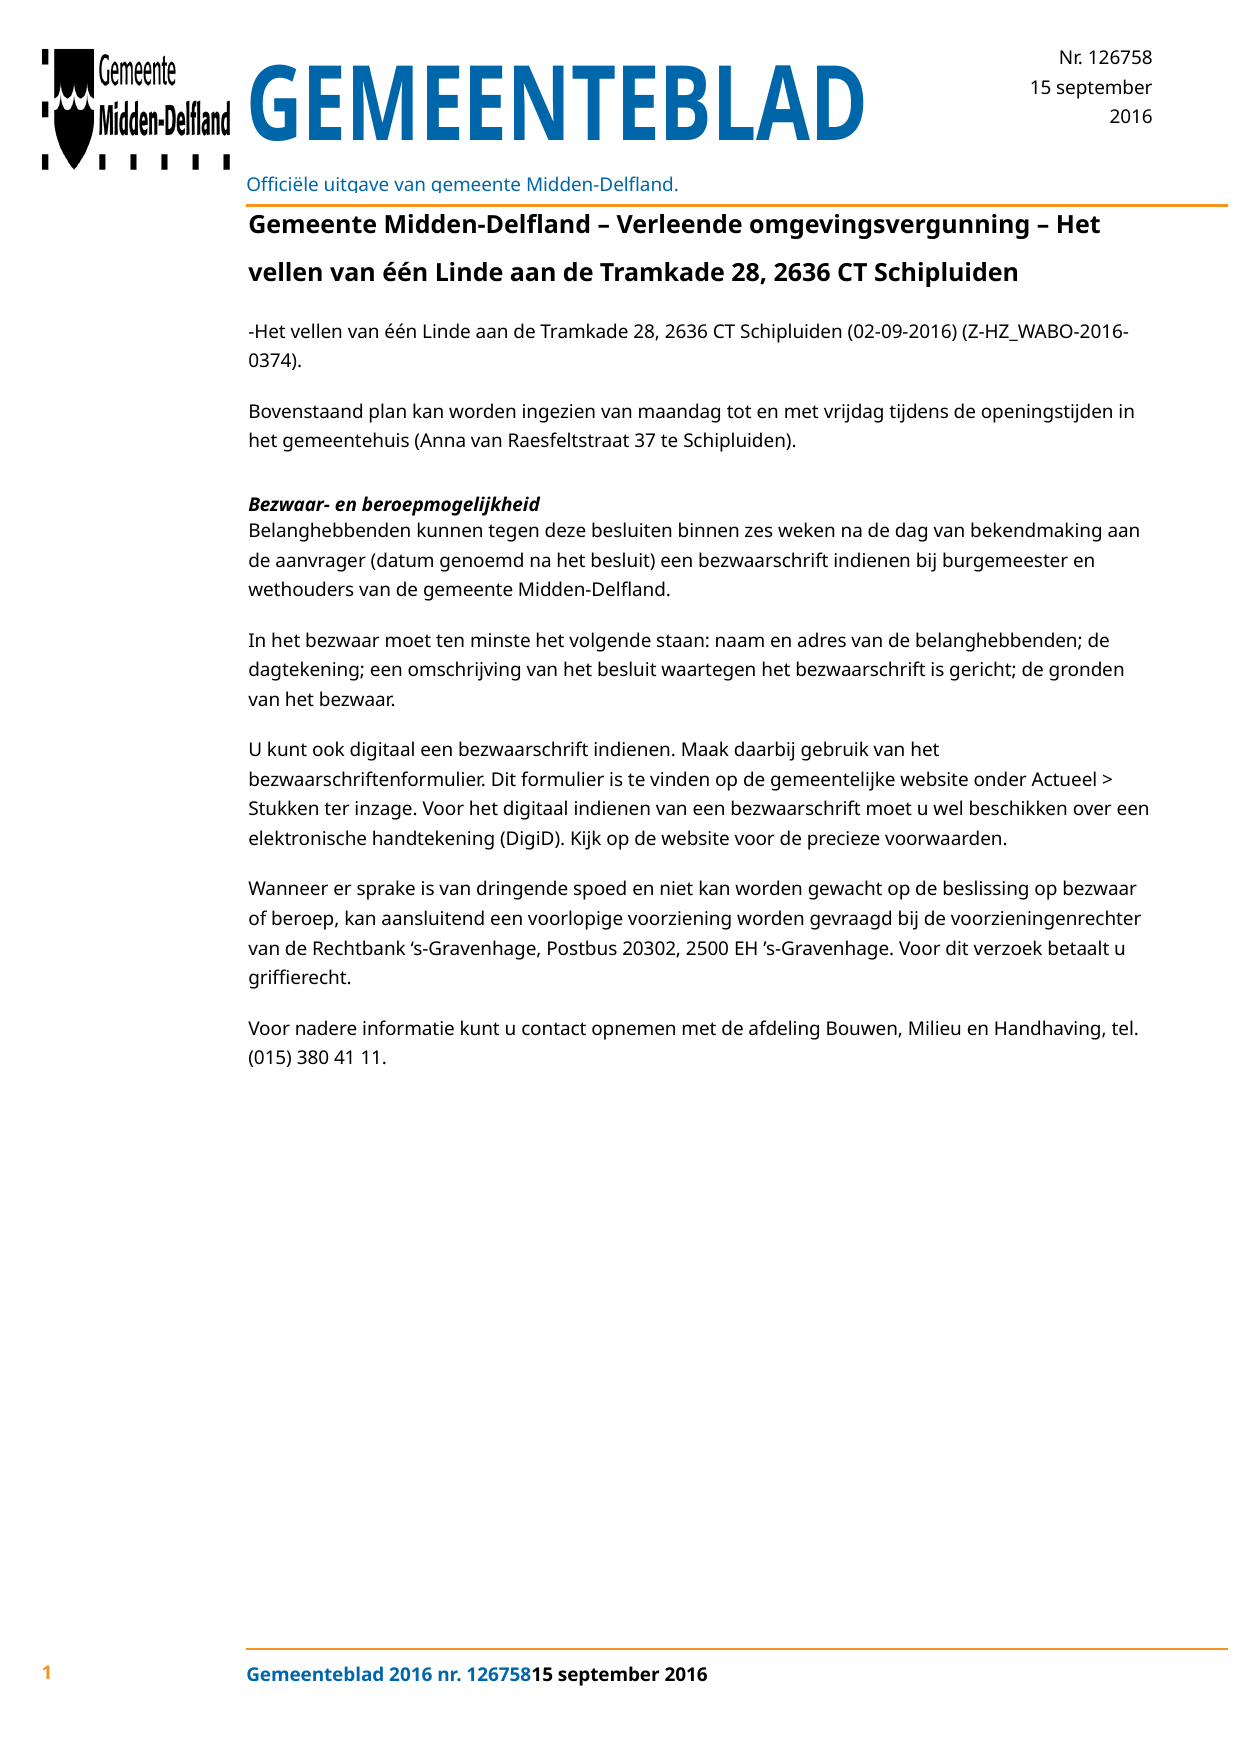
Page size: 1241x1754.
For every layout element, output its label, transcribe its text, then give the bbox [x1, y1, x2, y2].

text Belanghebbenden kunnen tegen deze besluiten binnen zes weken na de dag van bekendmaking aan de aanvrager (datum genoemd na het besluit) een bezwaarschrift indienen bij burgemeester en wethouders van de gemeente Midden-Delfland. [248, 517, 1152, 602]
text Bezwaar- en beroepmogelijkheid [248, 491, 1152, 517]
picture [41, 47, 231, 172]
text Gemeente Midden-Delfland – Verleende omgevingsvergunning – Het vellen van één Linde aan de Tramkade 28, 2636 CT Schipluiden [248, 207, 1152, 288]
text Voor nadere informatie kunt u contact opnemen met de afdeling Bouwen, Milieu en Handhaving, tel. (015) 380 41 11. [248, 1015, 1152, 1070]
text Bovenstaand plan kan worden ingezien van maandag tot en met vrijdag tijdens de openingstijden in het gemeentehuis (Anna van Raesfeltstraat 37 te Schipluiden). [248, 398, 1152, 453]
text In het bezwaar moet ten minste het volgende staan: naam en adres van de belanghebbenden; de dagtekening; een omschrijving van het besluit waartegen het bezwaarschrift is gericht; de gronden van het bezwaar. [248, 627, 1152, 712]
text Wanneer er sprake is van dringende spoed en niet kan worden gewacht op de beslissing op bezwaar of beroep, kan aansluitend een voorlopige voorziening worden gevraagd bij de voorzieningenrechter van de Rechtbank ‘s-Gravenhage, Postbus 20302, 2500 EH ’s-Gravenhage. Voor dit verzoek betaalt u griffierecht. [248, 876, 1152, 990]
text -Het vellen van één Linde aan de Tramkade 28, 2636 CT Schipluiden (02-09-2016) (Z-HZ_WABO-2016-0374). [248, 318, 1152, 373]
text U kunt ook digitaal een bezwaarschrift indienen. Maak daarbij gebruik van het bezwaarschriftenformulier. Dit formulier is te vinden op de gemeentelijke website onder Actueel > Stukken ter inzage. Voor het digitaal indienen van een bezwaarschrift moet u wel beschikken over een elektronische handtekening (DigiD). Kijk op de website voor de precieze voorwaarden. [248, 736, 1152, 851]
